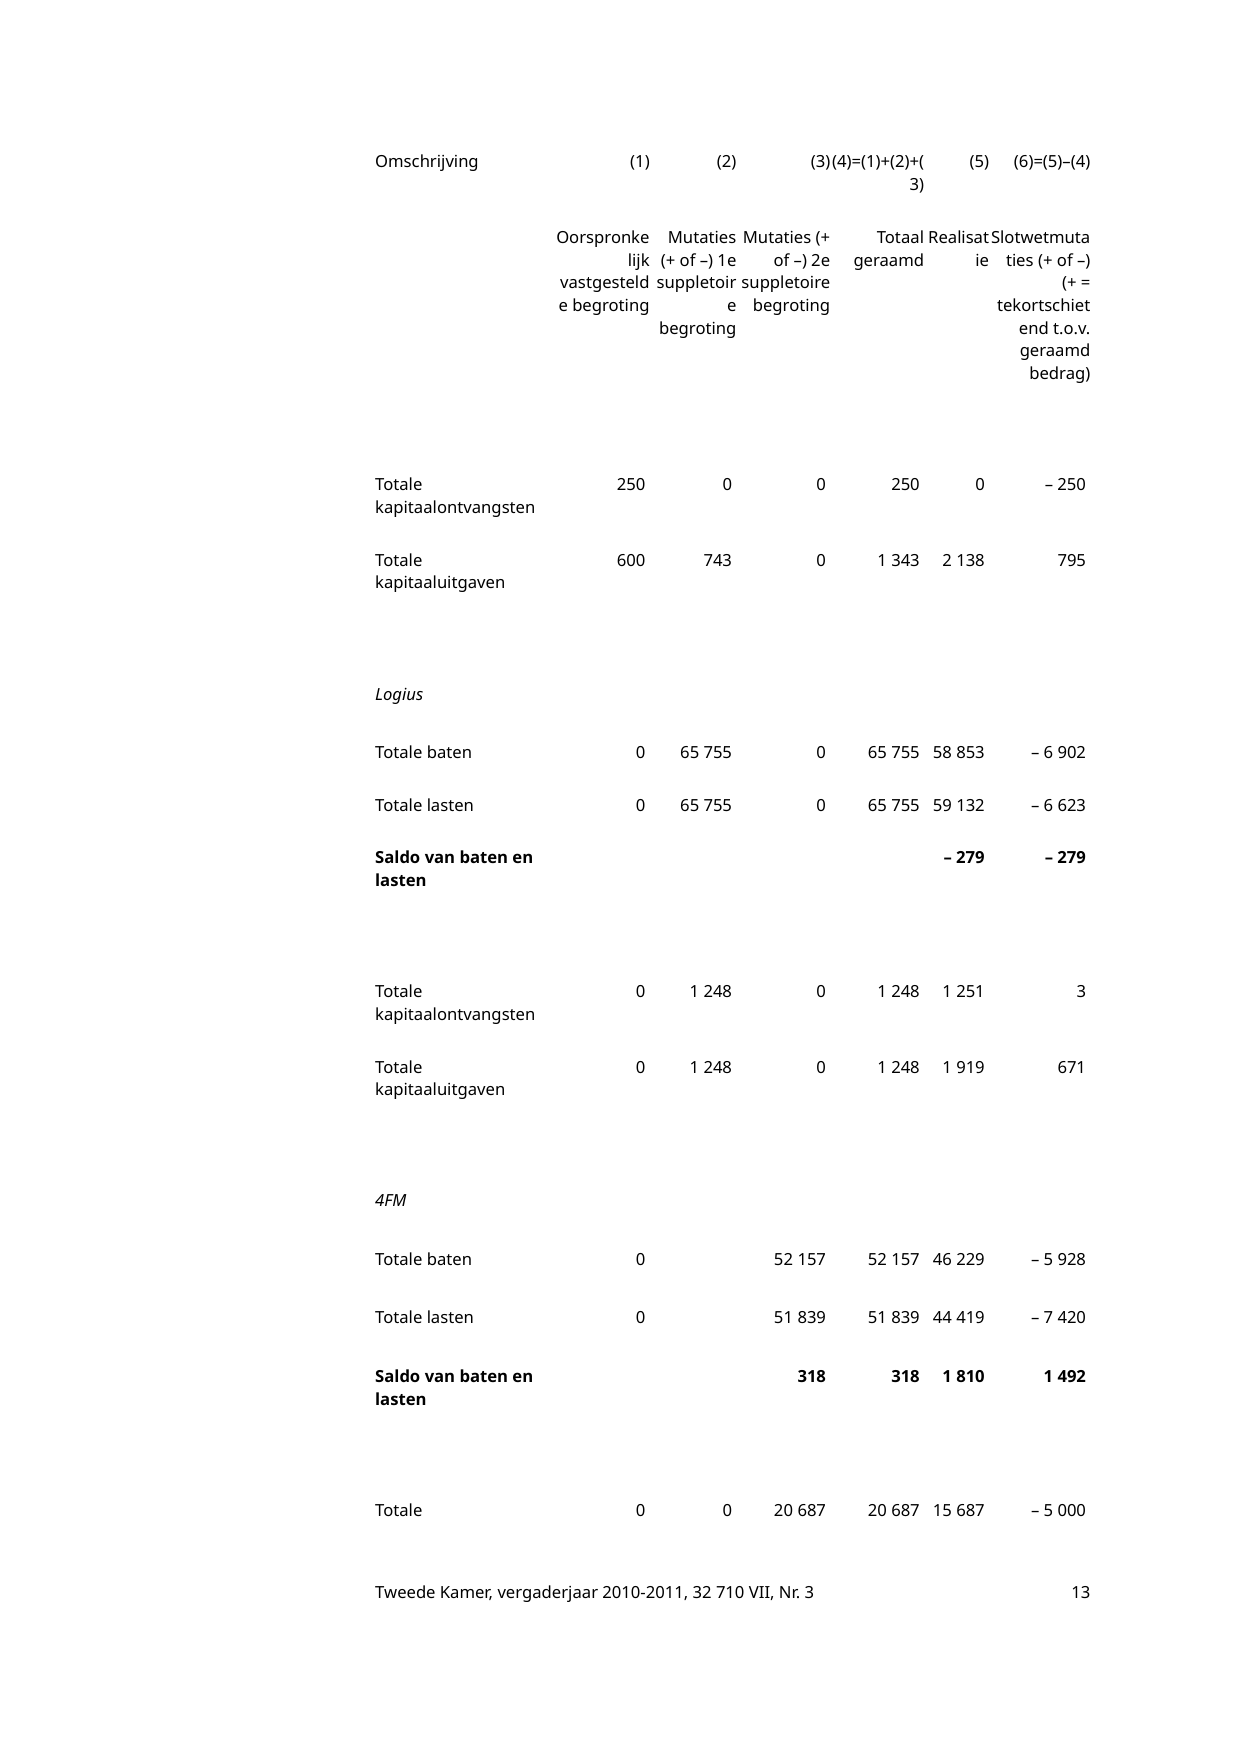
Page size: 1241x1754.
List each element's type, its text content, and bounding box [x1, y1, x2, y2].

table_header Omschrijving [375, 150, 556, 225]
table_cell 0 [556, 1055, 649, 1131]
table_cell 3 [989, 980, 1090, 1055]
table_cell 1 248 [830, 1055, 924, 1131]
table_cell [989, 414, 1090, 473]
table_cell [556, 1189, 649, 1247]
table_cell 0 [736, 741, 830, 793]
table_cell [556, 846, 649, 921]
table_cell [375, 624, 556, 682]
table_cell [736, 921, 830, 980]
table_cell 1 248 [830, 980, 924, 1055]
table_cell 318 [736, 1364, 830, 1440]
table_cell 0 [736, 473, 830, 548]
table_cell [830, 414, 924, 473]
table_cell 65 755 [830, 741, 924, 793]
table_cell 0 [736, 1055, 830, 1131]
table_cell [989, 682, 1090, 741]
table_cell – 250 [989, 473, 1090, 548]
table_cell 795 [989, 548, 1090, 624]
table_cell [736, 682, 830, 741]
table_cell [375, 921, 556, 980]
table_cell [649, 921, 736, 980]
table_cell – 279 [989, 846, 1090, 921]
table_cell [556, 921, 649, 980]
table_cell [649, 1189, 736, 1247]
table_cell – 6 623 [989, 793, 1090, 846]
table_cell [649, 1248, 736, 1306]
table_cell 0 [649, 473, 736, 548]
table_cell 1 343 [830, 548, 924, 624]
table_cell [830, 1440, 924, 1498]
table_cell [649, 624, 736, 682]
table_cell [736, 1189, 830, 1247]
table_cell Realisatie [924, 225, 989, 414]
table_cell 0 [556, 741, 649, 793]
table_cell [736, 846, 830, 921]
table_cell 1 248 [649, 1055, 736, 1131]
table_cell 0 [649, 1498, 736, 1521]
table_cell 65 755 [649, 741, 736, 793]
table_cell 318 [830, 1364, 924, 1440]
table_cell Totale baten [375, 1248, 556, 1306]
table_cell [989, 1440, 1090, 1498]
table_cell 600 [556, 548, 649, 624]
table_header (4)=(1)+(2)+(3) [830, 150, 924, 225]
table_cell [924, 624, 989, 682]
table_cell 65 755 [649, 793, 736, 846]
table_cell [736, 414, 830, 473]
table_cell [830, 624, 924, 682]
table_header (6)=(5)–(4) [989, 150, 1090, 225]
table_cell [989, 1189, 1090, 1247]
table_cell [830, 1189, 924, 1247]
table_cell 1 251 [924, 980, 989, 1055]
table_cell – 279 [924, 846, 989, 921]
table_cell 20 687 [736, 1498, 830, 1521]
table_cell [736, 1131, 830, 1189]
table_cell 0 [736, 980, 830, 1055]
table_cell [924, 1189, 989, 1247]
table_cell [375, 414, 556, 473]
table_cell [924, 921, 989, 980]
table_cell 4FM [375, 1189, 556, 1247]
table_cell [556, 1364, 649, 1440]
table_cell 0 [736, 548, 830, 624]
table_cell [924, 682, 989, 741]
table_cell [375, 1131, 556, 1189]
table_cell Totale kapitaalontvangsten [375, 473, 556, 548]
table_cell 52 157 [736, 1248, 830, 1306]
table_cell [649, 846, 736, 921]
table_cell Totale [375, 1498, 556, 1521]
table_cell [649, 1131, 736, 1189]
table_cell [649, 1306, 736, 1364]
table_cell Logius [375, 682, 556, 741]
table_cell Totale lasten [375, 793, 556, 846]
table_header (5) [924, 150, 989, 225]
table_cell [830, 921, 924, 980]
table_cell Totaal geraamd [830, 225, 924, 414]
table_cell [556, 1131, 649, 1189]
table_cell 15 687 [924, 1498, 989, 1521]
table_cell 0 [556, 980, 649, 1055]
table_cell Totale kapitaaluitgaven [375, 1055, 556, 1131]
table_cell [649, 1364, 736, 1440]
table_cell – 7 420 [989, 1306, 1090, 1364]
table_cell [830, 1131, 924, 1189]
table_cell 20 687 [830, 1498, 924, 1521]
table_cell 250 [830, 473, 924, 548]
table_cell 46 229 [924, 1248, 989, 1306]
table_cell [556, 1440, 649, 1498]
table_cell [649, 414, 736, 473]
table_cell [989, 1131, 1090, 1189]
table_cell Totale kapitaaluitgaven [375, 548, 556, 624]
table_cell Mutaties (+ of –) 2e suppletoire begroting [736, 225, 830, 414]
table_cell – 5 000 [989, 1498, 1090, 1521]
table_cell [649, 682, 736, 741]
table_cell 0 [556, 1498, 649, 1521]
table_cell 1 492 [989, 1364, 1090, 1440]
table_cell [989, 921, 1090, 980]
table_cell Totale baten [375, 741, 556, 793]
table_cell 250 [556, 473, 649, 548]
table_cell Totale lasten [375, 1306, 556, 1364]
table_header (2) [649, 150, 736, 225]
table_cell [924, 1131, 989, 1189]
table_cell 0 [736, 793, 830, 846]
table_header (3) [736, 150, 830, 225]
table_cell [736, 624, 830, 682]
table_cell 0 [556, 1306, 649, 1364]
table_cell [830, 682, 924, 741]
table_cell [924, 1440, 989, 1498]
table_cell 59 132 [924, 793, 989, 846]
table_cell 51 839 [736, 1306, 830, 1364]
table_cell 51 839 [830, 1306, 924, 1364]
table_cell 1 919 [924, 1055, 989, 1131]
table_cell Totale kapitaalontvangsten [375, 980, 556, 1055]
table_cell [375, 225, 556, 414]
table_header (1) [556, 150, 649, 225]
table_cell 44 419 [924, 1306, 989, 1364]
table_cell 0 [924, 473, 989, 548]
table_cell [375, 1440, 556, 1498]
table_cell 0 [556, 1248, 649, 1306]
table_cell Oorspronkelijk vastgestelde begroting [556, 225, 649, 414]
table_cell Slotwetmutaties (+ of –) (+ = tekortschietend t.o.v. geraamd bedrag) [989, 225, 1090, 414]
table_cell Saldo van baten en lasten [375, 846, 556, 921]
table_cell [989, 624, 1090, 682]
table_cell [649, 1440, 736, 1498]
table_cell 671 [989, 1055, 1090, 1131]
table_cell Mutaties (+ of –) 1e suppletoire begroting [649, 225, 736, 414]
table_cell [830, 846, 924, 921]
table_cell 2 138 [924, 548, 989, 624]
table_cell [556, 624, 649, 682]
table_cell 58 853 [924, 741, 989, 793]
table_cell [924, 414, 989, 473]
table_cell – 6 902 [989, 741, 1090, 793]
table_cell [556, 682, 649, 741]
table_cell 1 248 [649, 980, 736, 1055]
table_cell 52 157 [830, 1248, 924, 1306]
table_cell 1 810 [924, 1364, 989, 1440]
table_cell – 5 928 [989, 1248, 1090, 1306]
table_cell 65 755 [830, 793, 924, 846]
table_cell 0 [556, 793, 649, 846]
table_cell [556, 414, 649, 473]
table_cell [736, 1440, 830, 1498]
table_cell Saldo van baten en lasten [375, 1364, 556, 1440]
table_cell 743 [649, 548, 736, 624]
